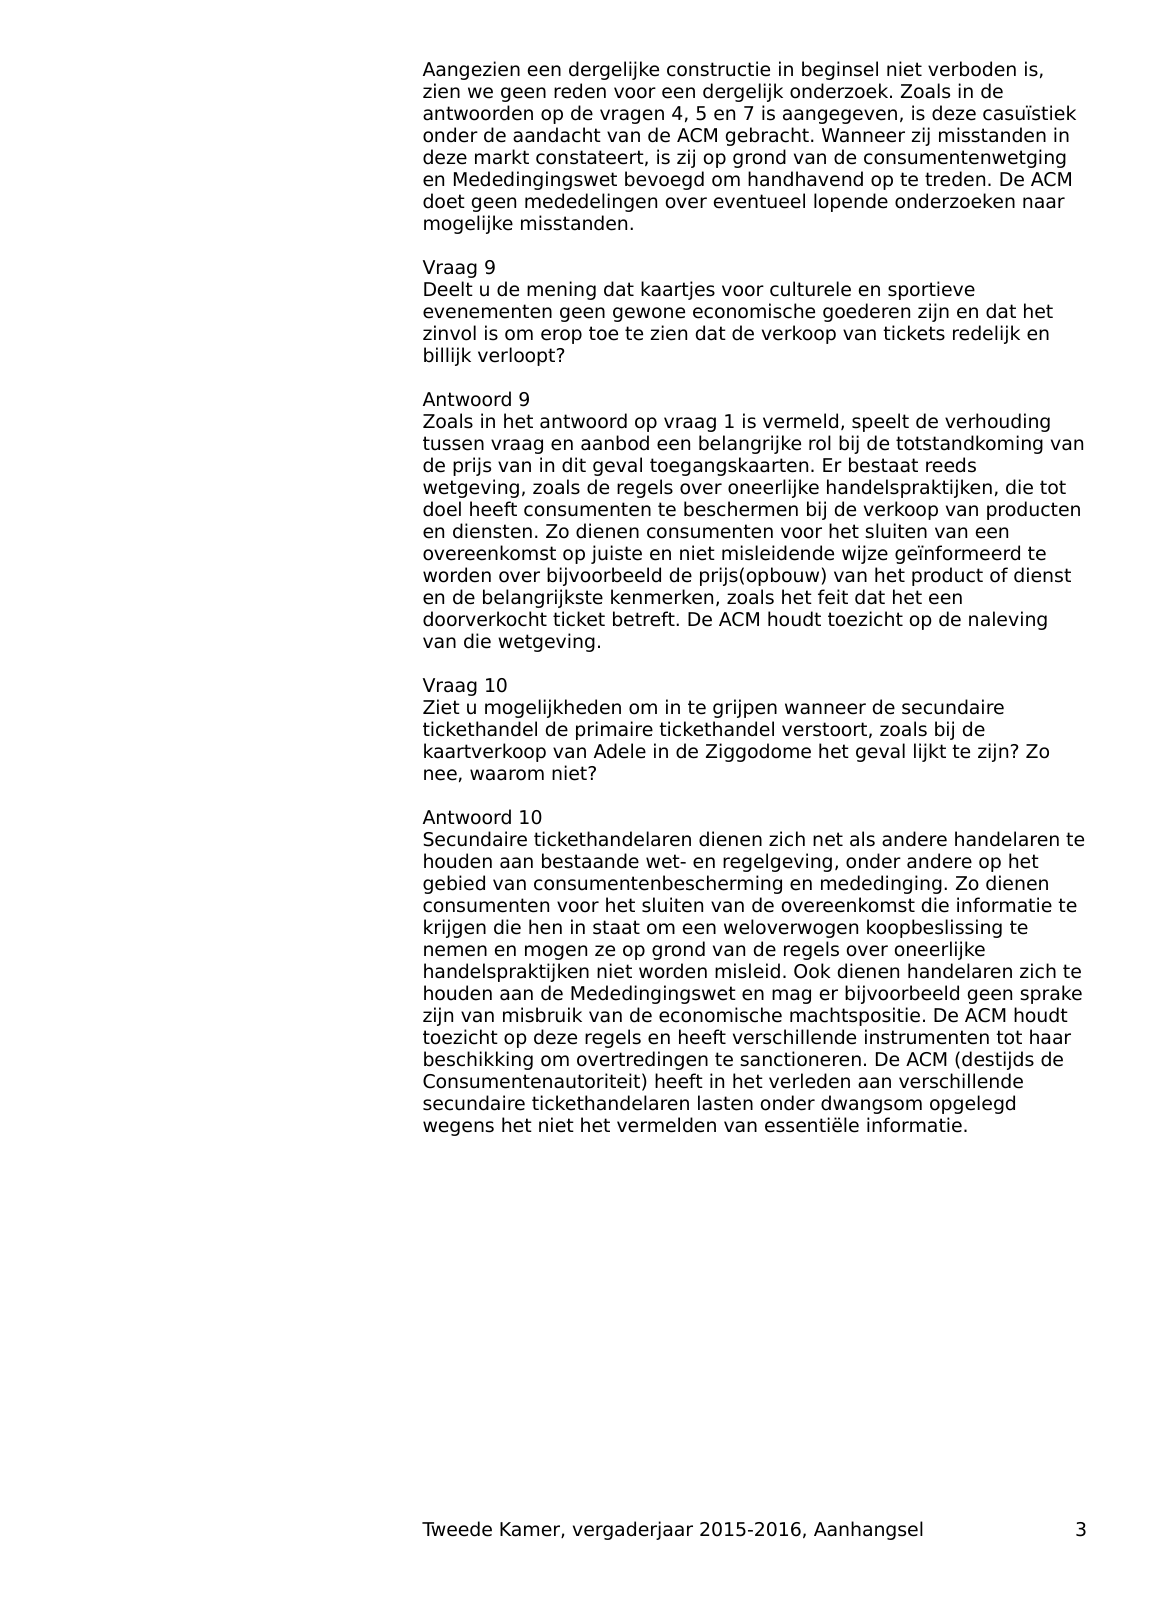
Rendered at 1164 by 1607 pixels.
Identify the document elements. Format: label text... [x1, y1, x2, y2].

text Antwoord 9 [422, 389, 1087, 411]
text Vraag 9 [422, 257, 1087, 279]
text Secundaire tickethandelaren dienen zich net als andere handelaren te houden aan bestaande wet- en regelgeving, onder andere op het gebied van consumentenbescherming en mededinging. Zo dienen consumenten voor het sluiten van de overeenkomst die informatie te krijgen die hen in staat om een weloverwogen koopbeslissing te nemen en mogen ze op grond van de regels over oneerlijke handelspraktijken niet worden misleid. Ook dienen handelaren zich te houden aan de Mededingingswet en mag er bijvoorbeeld geen sprake zijn van misbruik van de economische machtspositie. De ACM houdt toezicht op deze regels en heeft verschillende instrumenten tot haar beschikking om overtredingen te sanctioneren. De ACM (destijds de Consumentenautoriteit) heeft in het verleden aan verschillende secundaire tickethandelaren lasten onder dwangsom opgelegd wegens het niet het vermelden van essentiële informatie. [422, 829, 1087, 1137]
text Deelt u de mening dat kaartjes voor culturele en sportieve evenementen geen gewone economische goederen zijn en dat het zinvol is om erop toe te zien dat de verkoop van tickets redelijk en billijk verloopt? [422, 279, 1087, 367]
text Antwoord 10 [422, 807, 1087, 829]
text Zoals in het antwoord op vraag 1 is vermeld, speelt de verhouding tussen vraag en aanbod een belangrijke rol bij de totstandkoming van de prijs van in dit geval toegangskaarten. Er bestaat reeds wetgeving, zoals de regels over oneerlijke handelspraktijken, die tot doel heeft consumenten te beschermen bij de verkoop van producten en diensten. Zo dienen consumenten voor het sluiten van een overeenkomst op juiste en niet misleidende wijze geïnformeerd te worden over bijvoorbeeld de prijs(opbouw) van het product of dienst en de belangrijkste kenmerken, zoals het feit dat het een doorverkocht ticket betreft. De ACM houdt toezicht op de naleving van die wetgeving. [422, 411, 1087, 653]
text Ziet u mogelijkheden om in te grijpen wanneer de secundaire tickethandel de primaire tickethandel verstoort, zoals bij de kaartverkoop van Adele in de Ziggodome het geval lijkt te zijn? Zo nee, waarom niet? [422, 697, 1087, 785]
text Aangezien een dergelijke constructie in beginsel niet verboden is, zien we geen reden voor een dergelijk onderzoek. Zoals in de antwoorden op de vragen 4, 5 en 7 is aangegeven, is deze casuïstiek onder de aandacht van de ACM gebracht. Wanneer zij misstanden in deze markt constateert, is zij op grond van de consumentenwetging en Mededingingswet bevoegd om handhavend op te treden. De ACM doet geen mededelingen over eventueel lopende onderzoeken naar mogelijke misstanden. [422, 59, 1087, 235]
text Vraag 10 [422, 675, 1087, 697]
